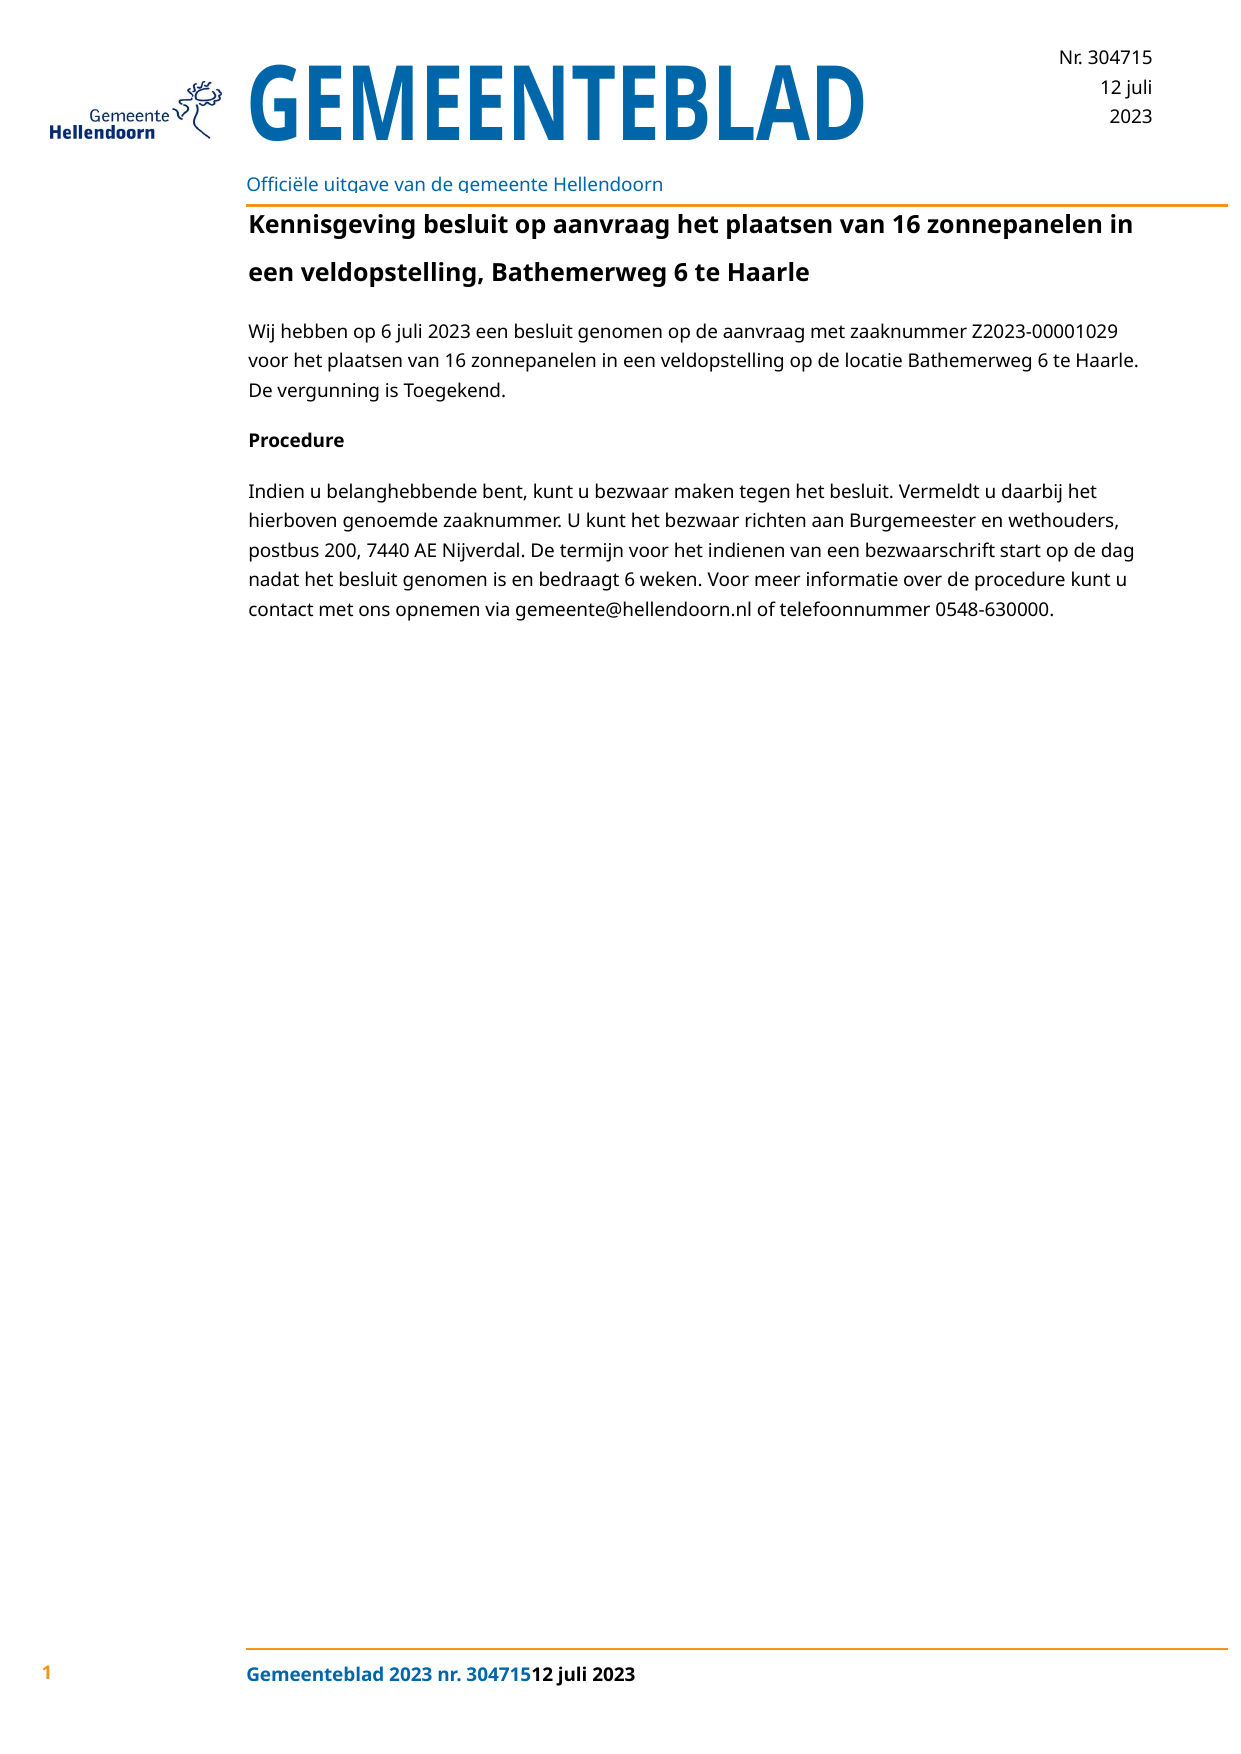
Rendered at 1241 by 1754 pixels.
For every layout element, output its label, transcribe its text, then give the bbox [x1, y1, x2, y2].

text Indien u belanghebbende bent, kunt u bezwaar maken tegen het besluit. Vermeldt u daarbij het hierboven genoemde zaaknummer. U kunt het bezwaar richten aan Burgemeester en wethouders, postbus 200, 7440 AE Nijverdal. De termijn voor het indienen van een bezwaarschrift start op de dag nadat het besluit genomen is en bedraagt 6 weken. Voor meer informatie over de procedure kunt u contact met ons opnemen via gemeente@hellendoorn.nl of telefoonnummer 0548-630000. [248, 478, 1152, 622]
text Wij hebben op 6 juli 2023 een besluit genomen op de aanvraag met zaaknummer Z2023-00001029 voor het plaatsen van 16 zonnepanelen in een veldopstelling op de locatie Bathemerweg 6 te Haarle. De vergunning is Toegekend. [248, 318, 1152, 403]
picture [41, 47, 231, 172]
text Procedure [248, 427, 1152, 453]
text Kennisgeving besluit op aanvraag het plaatsen van 16 zonnepanelen in een veldopstelling, Bathemerweg 6 te Haarle [248, 207, 1152, 288]
